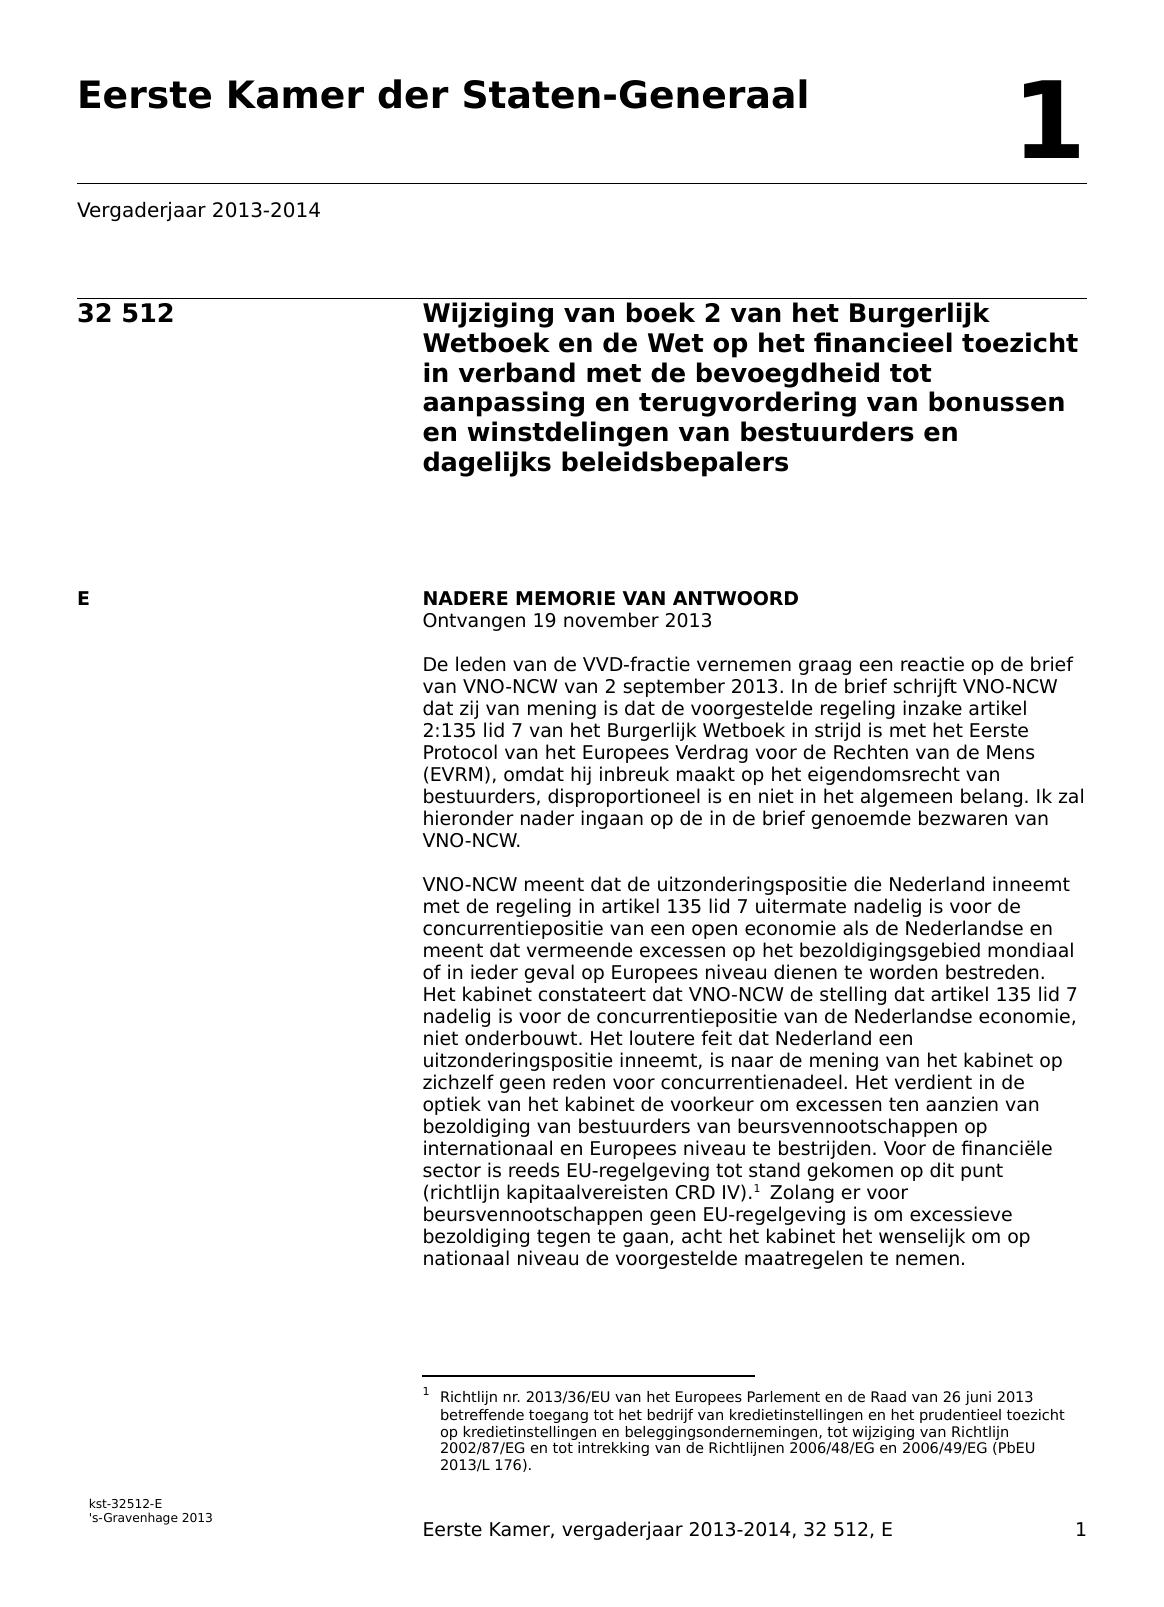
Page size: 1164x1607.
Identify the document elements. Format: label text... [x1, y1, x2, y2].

subtitle E NADERE MEMORIE VAN ANTWOORD [77, 588, 1087, 610]
table_header 1 [886, 59, 1087, 183]
text De leden van de VVD-fractie vernemen graag een reactie op de brief van VNO-NCW van 2 september 2013. In de brief schrijft VNO-NCW dat zij van mening is dat de voorgestelde regeling inzake artikel 2:135 lid 7 van het Burgerlijk Wetboek in strijd is met het Eerste Protocol van het Europees Verdrag voor de Rechten van de Mens (EVRM), omdat hij inbreuk maakt op het eigendomsrecht van bestuurders, disproportioneel is en niet in het algemeen belang. Ik zal hieronder nader ingaan op de in de brief genoemde bezwaren van VNO-NCW. [422, 654, 1087, 852]
text 's-Gravenhage 2013 [88, 1511, 323, 1525]
table_cell Vergaderjaar 2013-2014 [77, 184, 1087, 298]
text Het kabinet constateert dat VNO-NCW de stelling dat artikel 135 lid 7 nadelig is voor de concurrentiepositie van de Nederlandse economie, niet onderbouwt. Het loutere feit dat Nederland een uitzonderingspositie inneemt, is naar de mening van het kabinet op zichzelf geen reden voor concurrentienadeel. Het verdient in de optiek van het kabinet de voorkeur om excessen ten aanzien van bezoldiging van bestuurders van beursvennootschappen op internationaal en Europees niveau te bestrijden. Voor de financiële sector is reeds EU-regelgeving tot stand gekomen op dit punt (richtlijn kapitaalvereisten CRD IV). Zolang er voor beursvennootschappen geen EU-regelgeving is om excessieve bezoldiging tegen te gaan, acht het kabinet het wenselijk om op nationaal niveau de voorgestelde maatregelen te nemen. [422, 984, 1087, 1270]
subtitle 32 512 Wijziging van boek 2 van het Burgerlijk Wetboek en de Wet op het financieel toezicht in verband met de bevoegdheid tot aanpassing en terugvordering van bonussen en winstdelingen van bestuurders en dagelijks beleidsbepalers [77, 299, 1087, 477]
text VNO-NCW meent dat de uitzonderingspositie die Nederland inneemt met de regeling in artikel 135 lid 7 uitermate nadelig is voor de concurrentiepositie van een open economie als de Nederlandse en meent dat vermeende excessen op het bezoldigingsgebied mondiaal of in ieder geval op Europees niveau dienen te worden bestreden. [422, 874, 1087, 984]
text Ontvangen 19 november 2013 [422, 610, 1087, 632]
table_header Eerste Kamer der Staten-Generaal [77, 59, 886, 183]
text kst-32512-E [88, 1497, 323, 1511]
text Richtlijn nr. 2013/36/EU van het Europees Parlement en de Raad van 26 juni 2013 betreffende toegang tot het bedrijf van kredietinstellingen en het prudentieel toezicht op kredietinstellingen en beleggingsondernemingen, tot wijziging van Richtlijn 2002/87/EG en tot intrekking van de Richtlijnen 2006/48/EG en 2006/49/EG (PbEU 2013/L 176). [422, 1385, 1087, 1474]
